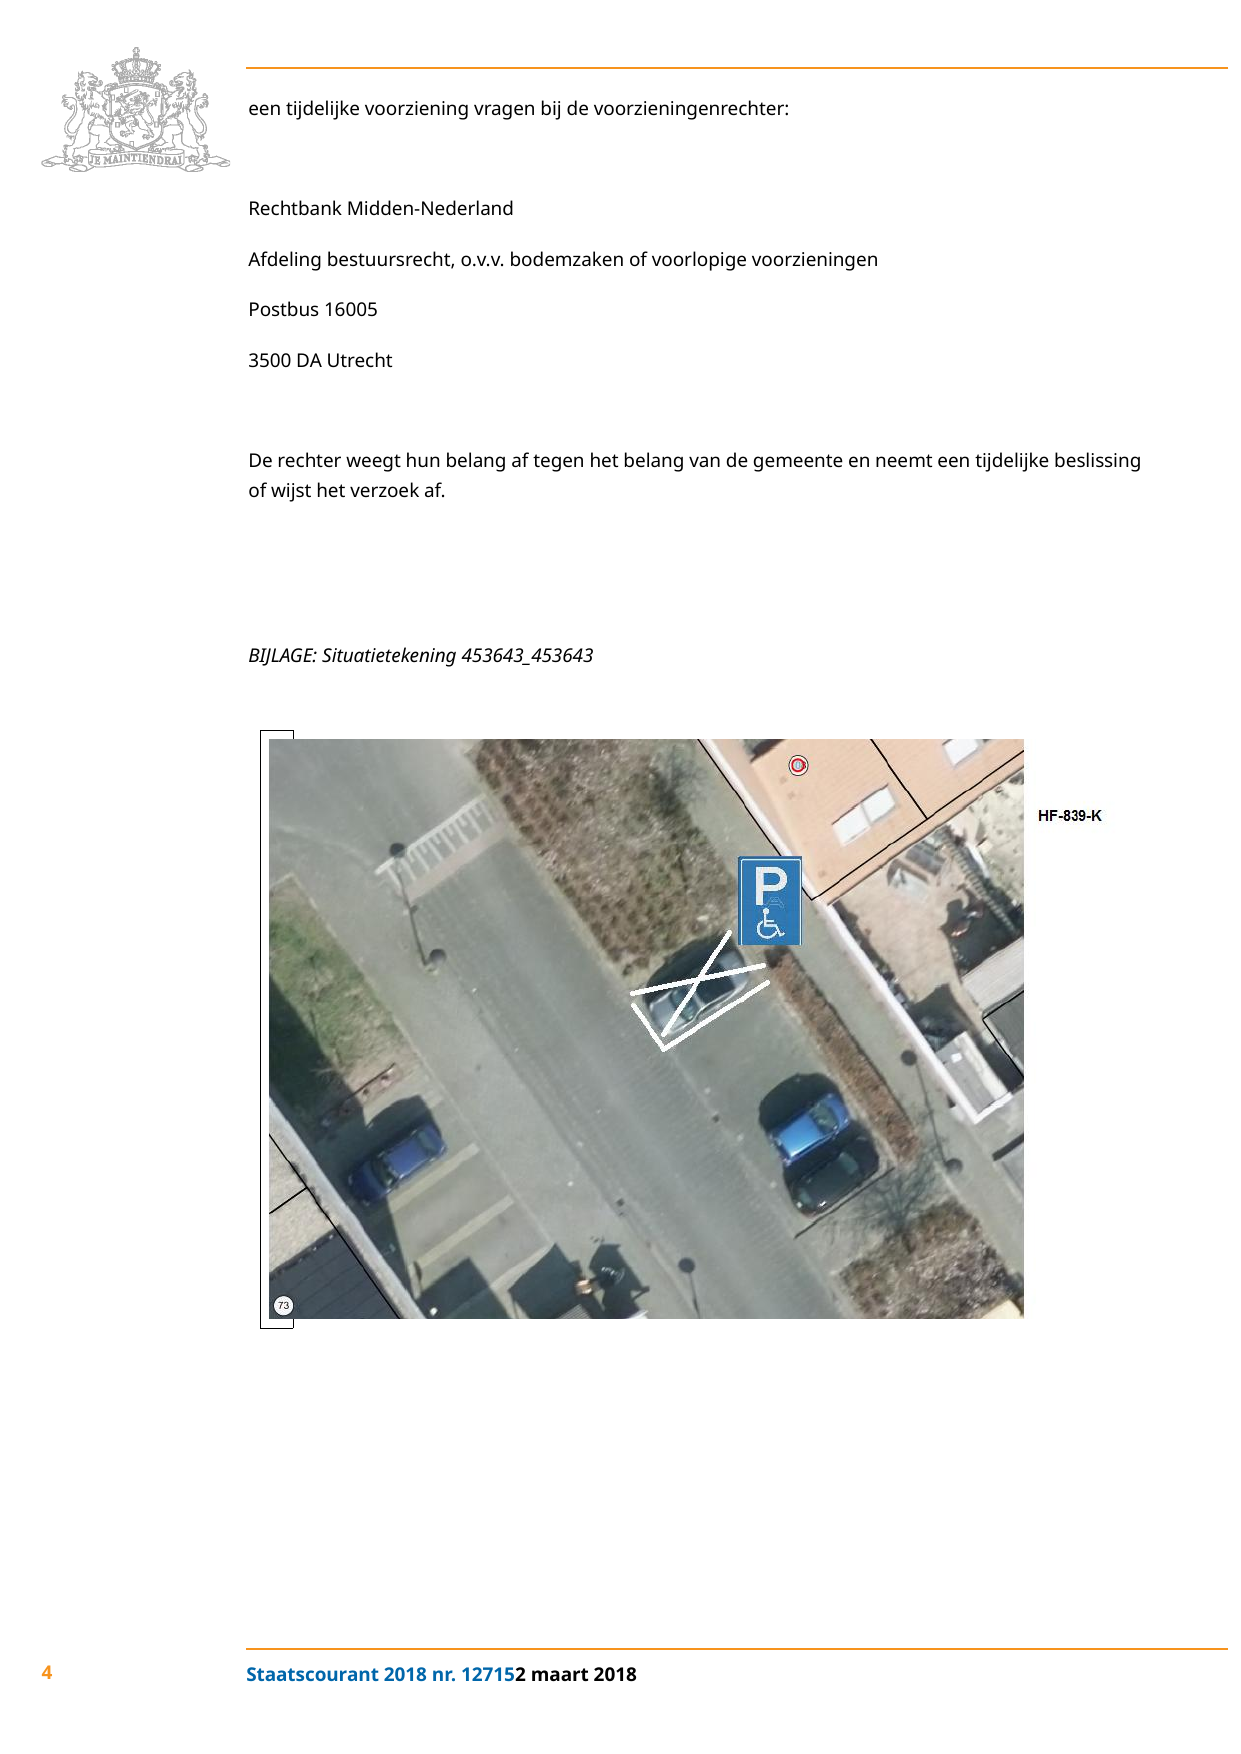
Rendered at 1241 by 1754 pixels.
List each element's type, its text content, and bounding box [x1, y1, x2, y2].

text Postbus 16005 [248, 296, 1152, 322]
text 3500 DA Utrecht [248, 347, 1152, 373]
picture [268, 739, 1173, 1319]
text De rechter weegt hun belang af tegen het belang van de gemeente en neemt een tijdelijke beslissing of wijst het verzoek af. [248, 448, 1152, 503]
picture [41, 47, 231, 172]
text een tijdelijke voorziening vragen bij de voorzieningenrechter: [248, 95, 1152, 121]
text BIJLAGE: Situatietekening 453643_453643 [248, 642, 1152, 668]
text Rechtbank Midden-Nederland [248, 196, 1152, 221]
text Afdeling bestuursrecht, o.v.v. bodemzaken of voorlopige voorzieningen [248, 246, 1152, 272]
